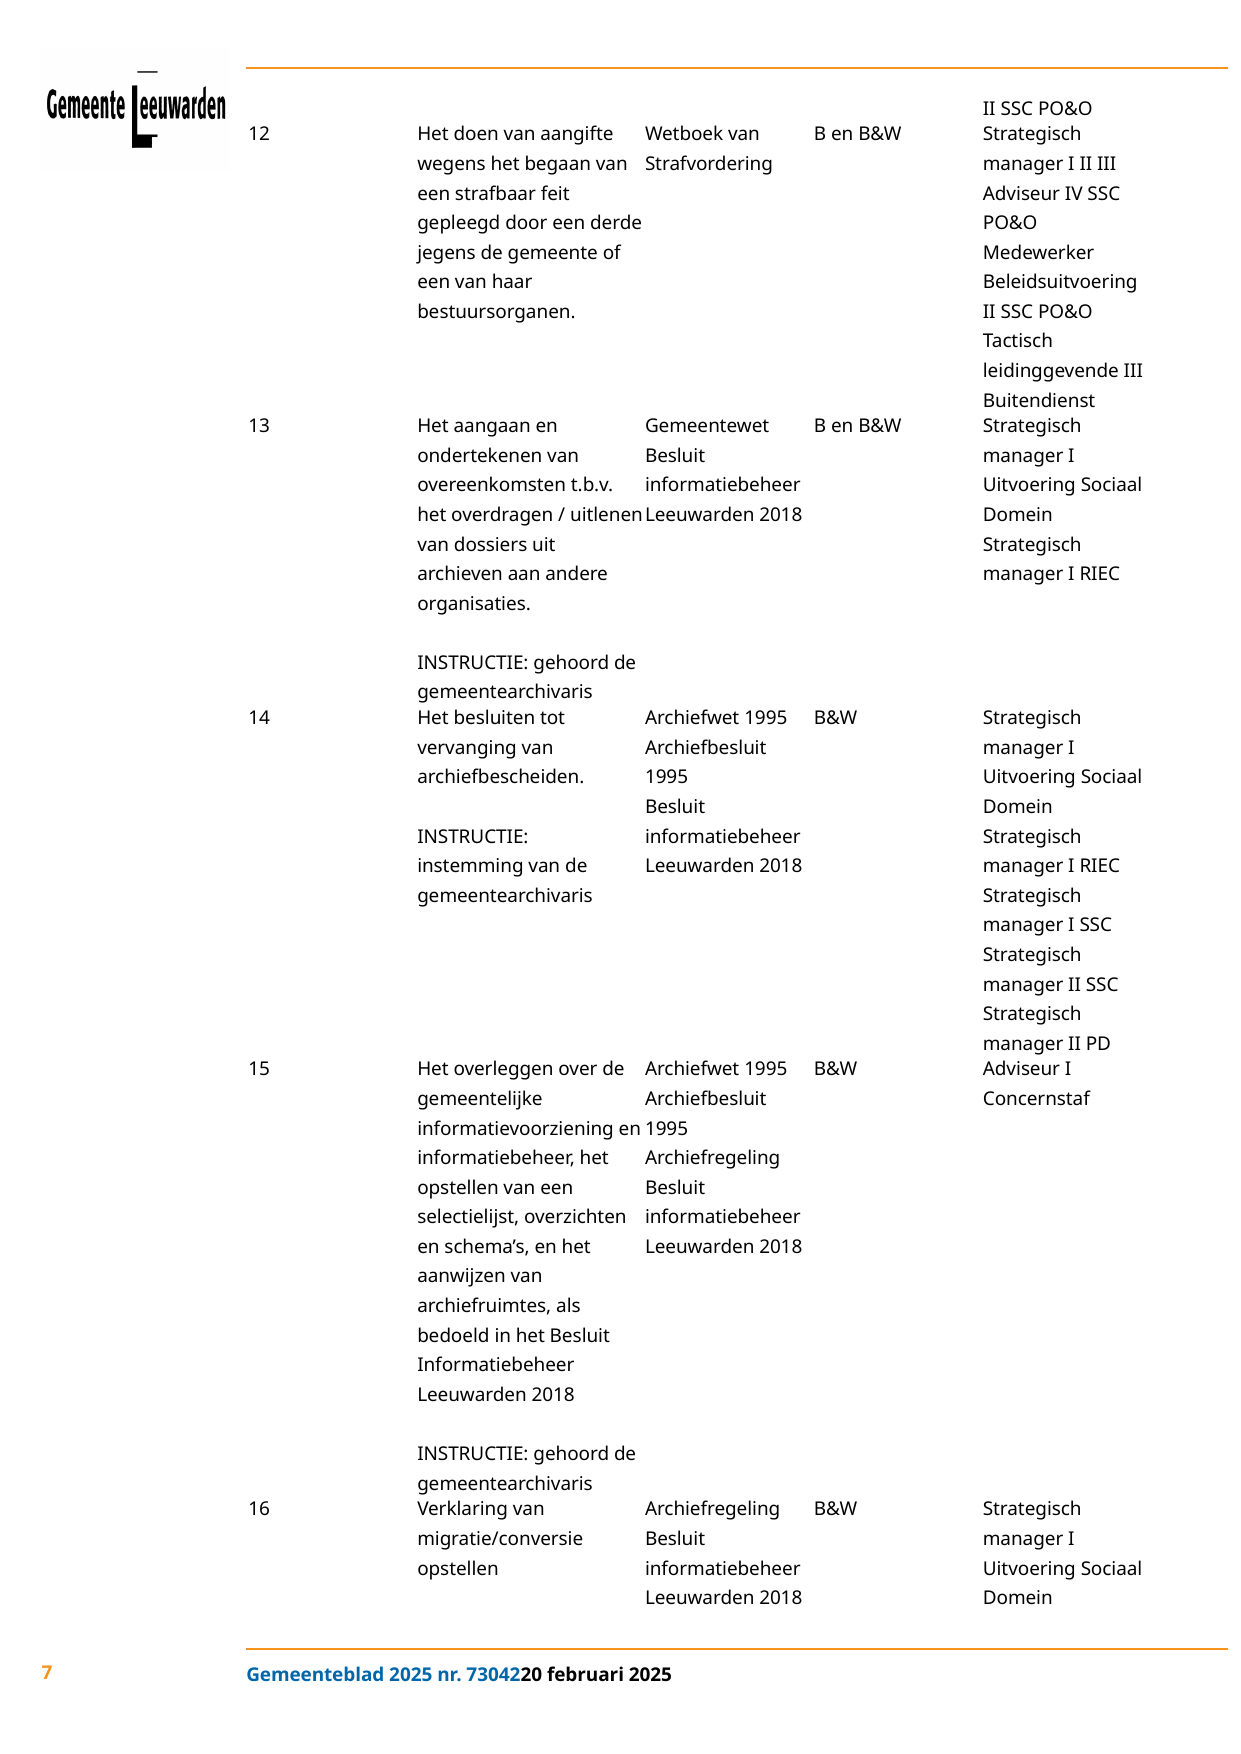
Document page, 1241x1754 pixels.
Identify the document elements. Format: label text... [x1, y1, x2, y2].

table_cell B en B&W [814, 413, 983, 704]
table_cell 12 [248, 121, 417, 412]
table_cell Gemeentewet Besluit informatiebeheer Leeuwarden 2018 [645, 413, 814, 704]
table_cell Archiefwet 1995 Archiefbesluit 1995 Archiefregeling Besluit informatiebeheer Leeuwarden 2018 [645, 1056, 814, 1496]
table_cell [248, 95, 417, 121]
table_cell Strategisch manager I Uitvoering Sociaal Domein [983, 1496, 1152, 1610]
table_cell II SSC PO&O [983, 95, 1152, 121]
picture [41, 47, 231, 172]
table_cell B&W [814, 705, 983, 1056]
table_cell 13 [248, 413, 417, 704]
table_cell Adviseur I Concernstaf [983, 1056, 1152, 1496]
table_cell Archiefregeling Besluit informatiebeheer Leeuwarden 2018 [645, 1496, 814, 1610]
table_cell Strategisch manager I Uitvoering Sociaal Domein Strategisch manager I RIEC [983, 413, 1152, 704]
table_cell 16 [248, 1496, 417, 1610]
table_cell 15 [248, 1056, 417, 1496]
table_cell Strategisch manager I II III Adviseur IV SSC PO&O Medewerker Beleidsuitvoering II SSC PO&O Tactisch leidinggevende III Buitendienst [983, 121, 1152, 412]
table_cell Archiefwet 1995 Archiefbesluit 1995 Besluit informatiebeheer Leeuwarden 2018 [645, 705, 814, 1056]
table_cell 14 [248, 705, 417, 1056]
table_cell Het besluiten tot vervanging van archiefbescheiden. INSTRUCTIE: instemming van de gemeentearchivaris [417, 705, 645, 1056]
table_cell Strategisch manager I Uitvoering Sociaal Domein Strategisch manager I RIEC Strategisch manager I SSC Strategisch manager II SSC Strategisch manager II PD [983, 705, 1152, 1056]
table_cell B&W [814, 1496, 983, 1610]
table_cell [417, 95, 645, 121]
table_cell Wetboek van Strafvordering [645, 121, 814, 412]
table_cell B en B&W [814, 121, 983, 412]
table_cell [814, 95, 983, 121]
table_cell B&W [814, 1056, 983, 1496]
table_cell Het overleggen over de gemeentelijke informatievoorziening en informatiebeheer, het opstellen van een selectielijst, overzichten en schema’s, en het aanwijzen van archiefruimtes, als bedoeld in het Besluit Informatiebeheer Leeuwarden 2018 INSTRUCTIE: gehoord de gemeentearchivaris [417, 1056, 645, 1496]
table_cell [645, 95, 814, 121]
table_cell Het doen van aangifte wegens het begaan van een strafbaar feit gepleegd door een derde jegens de gemeente of een van haar bestuursorganen. [417, 121, 645, 412]
table_cell Het aangaan en ondertekenen van overeenkomsten t.b.v. het overdragen / uitlenen van dossiers uit archieven aan andere organisaties. INSTRUCTIE: gehoord de gemeentearchivaris [417, 413, 645, 704]
table_cell Verklaring van migratie/conversie opstellen [417, 1496, 645, 1610]
